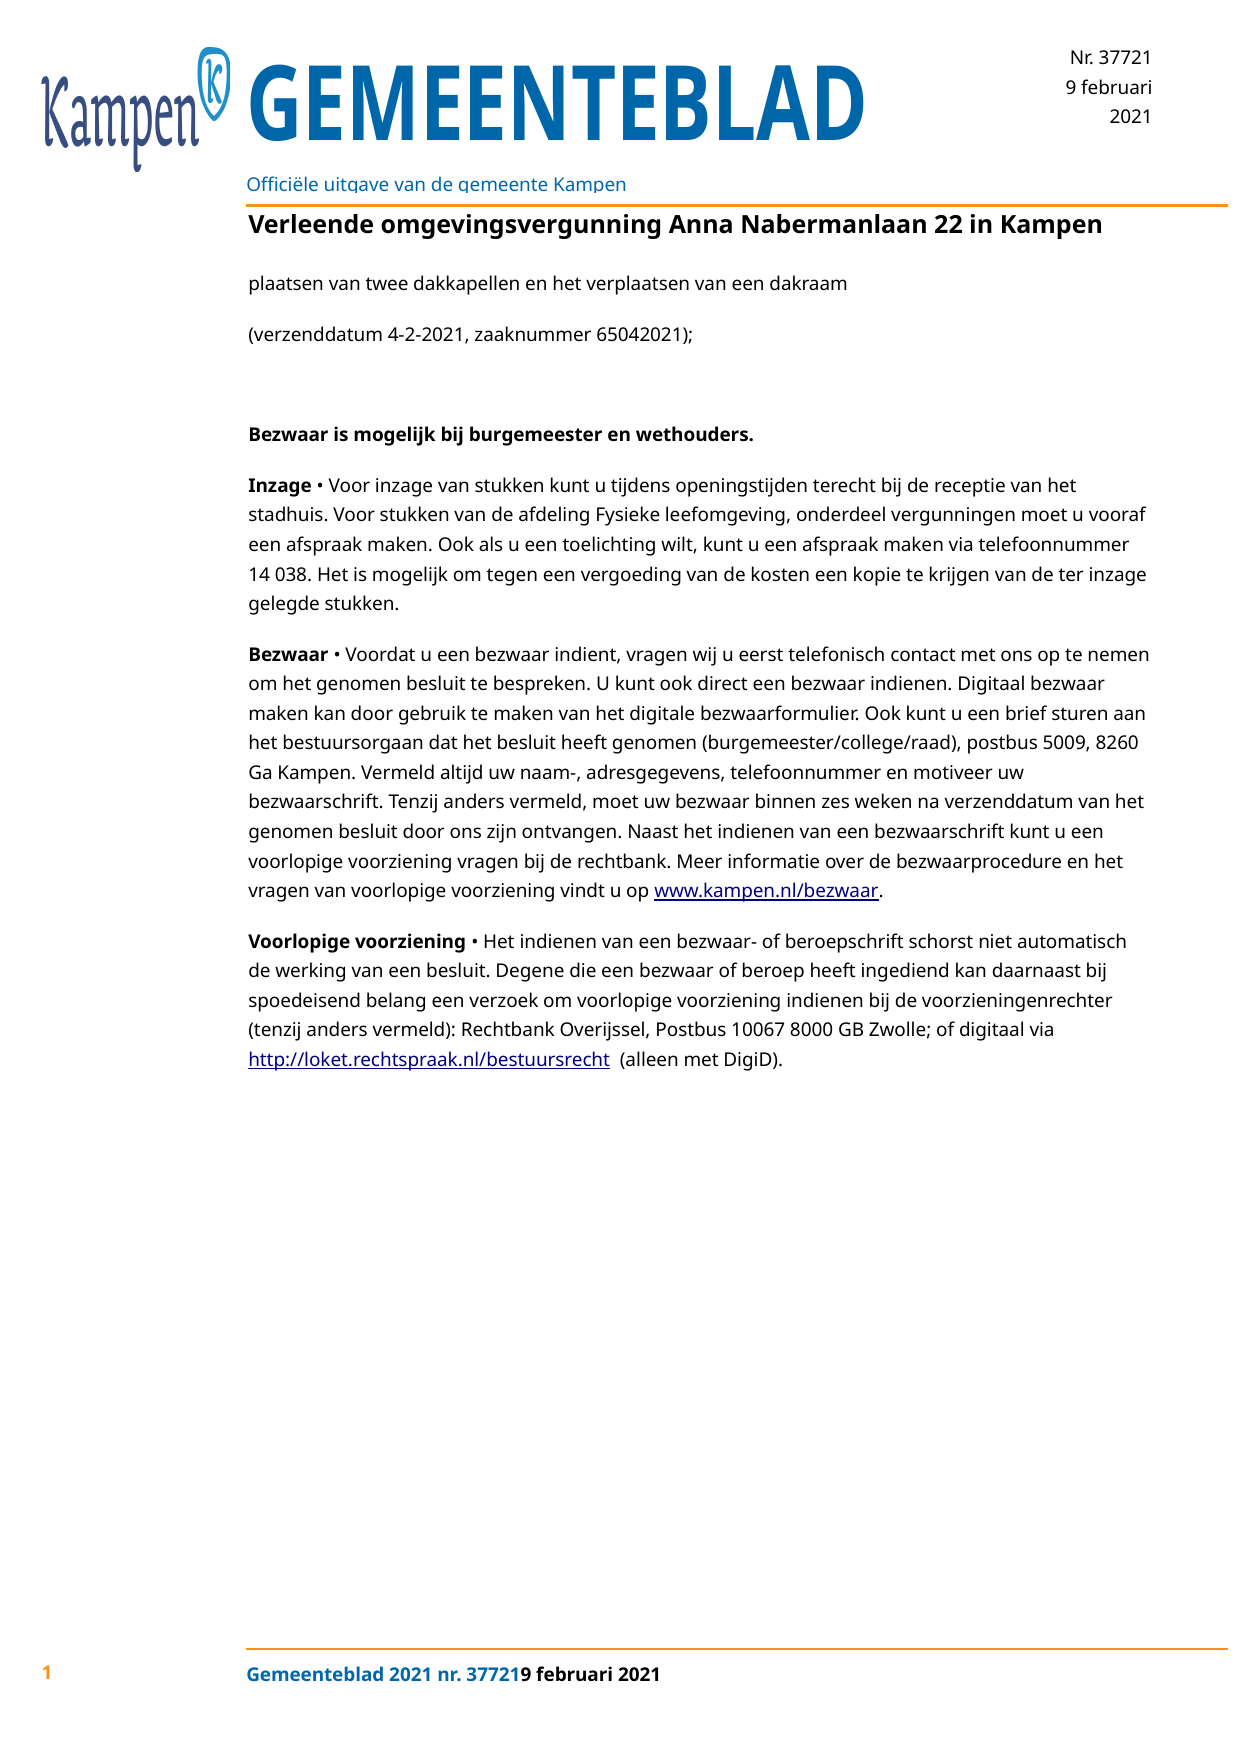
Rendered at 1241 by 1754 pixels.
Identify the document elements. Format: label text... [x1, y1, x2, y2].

text Bezwaar is mogelijk bij burgemeester en wethouders. [248, 422, 1152, 447]
text Voorlopige voorziening • Het indienen van een bezwaar- of beroepschrift schorst niet automatisch de werking van een besluit. Degene die een bezwaar of beroep heeft ingediend kan daarnaast bij spoedeisend belang een verzoek om voorlopige voorziening indienen bij de voorzieningenrechter (tenzij anders vermeld): Rechtbank Overijssel, Postbus 10067 8000 GB Zwolle; of digitaal via http://loket.rechtspraak.nl/bestuursrecht (alleen met DigiD). [248, 928, 1152, 1072]
text Inzage • Voor inzage van stukken kunt u tijdens openingstijden terecht bij de receptie van het stadhuis. Voor stukken van de afdeling Fysieke leefomgeving, onderdeel vergunningen moet u vooraf een afspraak maken. Ook als u een toelichting wilt, kunt u een afspraak maken via telefoonnummer 14 038. Het is mogelijk om tegen een vergoeding van de kosten een kopie te krijgen van de ter inzage gelegde stukken. [248, 472, 1152, 616]
text plaatsen van twee dakkapellen en het verplaatsen van een dakraam [248, 270, 1152, 296]
text (verzenddatum 4-2-2021, zaaknummer 65042021); [248, 321, 1152, 346]
picture [41, 47, 231, 172]
text Bezwaar • Voordat u een bezwaar indient, vragen wij u eerst telefonisch contact met ons op te nemen om het genomen besluit te bespreken. U kunt ook direct een bezwaar indienen. Digitaal bezwaar maken kan door gebruik te maken van het digitale bezwaarformulier. Ook kunt u een brief sturen aan het bestuursorgaan dat het besluit heeft genomen (burgemeester/college/raad), postbus 5009, 8260 Ga Kampen. Vermeld altijd uw naam-, adresgegevens, telefoonnummer en motiveer uw bezwaarschrift. Tenzij anders vermeld, moet uw bezwaar binnen zes weken na verzenddatum van het genomen besluit door ons zijn ontvangen. Naast het indienen van een bezwaarschrift kunt u een voorlopige voorziening vragen bij de rechtbank. Meer informatie over de bezwaarprocedure en het vragen van voorlopige voorziening vindt u op www.kampen.nl/bezwaar. [248, 641, 1152, 903]
text Verleende omgevingsvergunning Anna Nabermanlaan 22 in Kampen [248, 207, 1152, 241]
